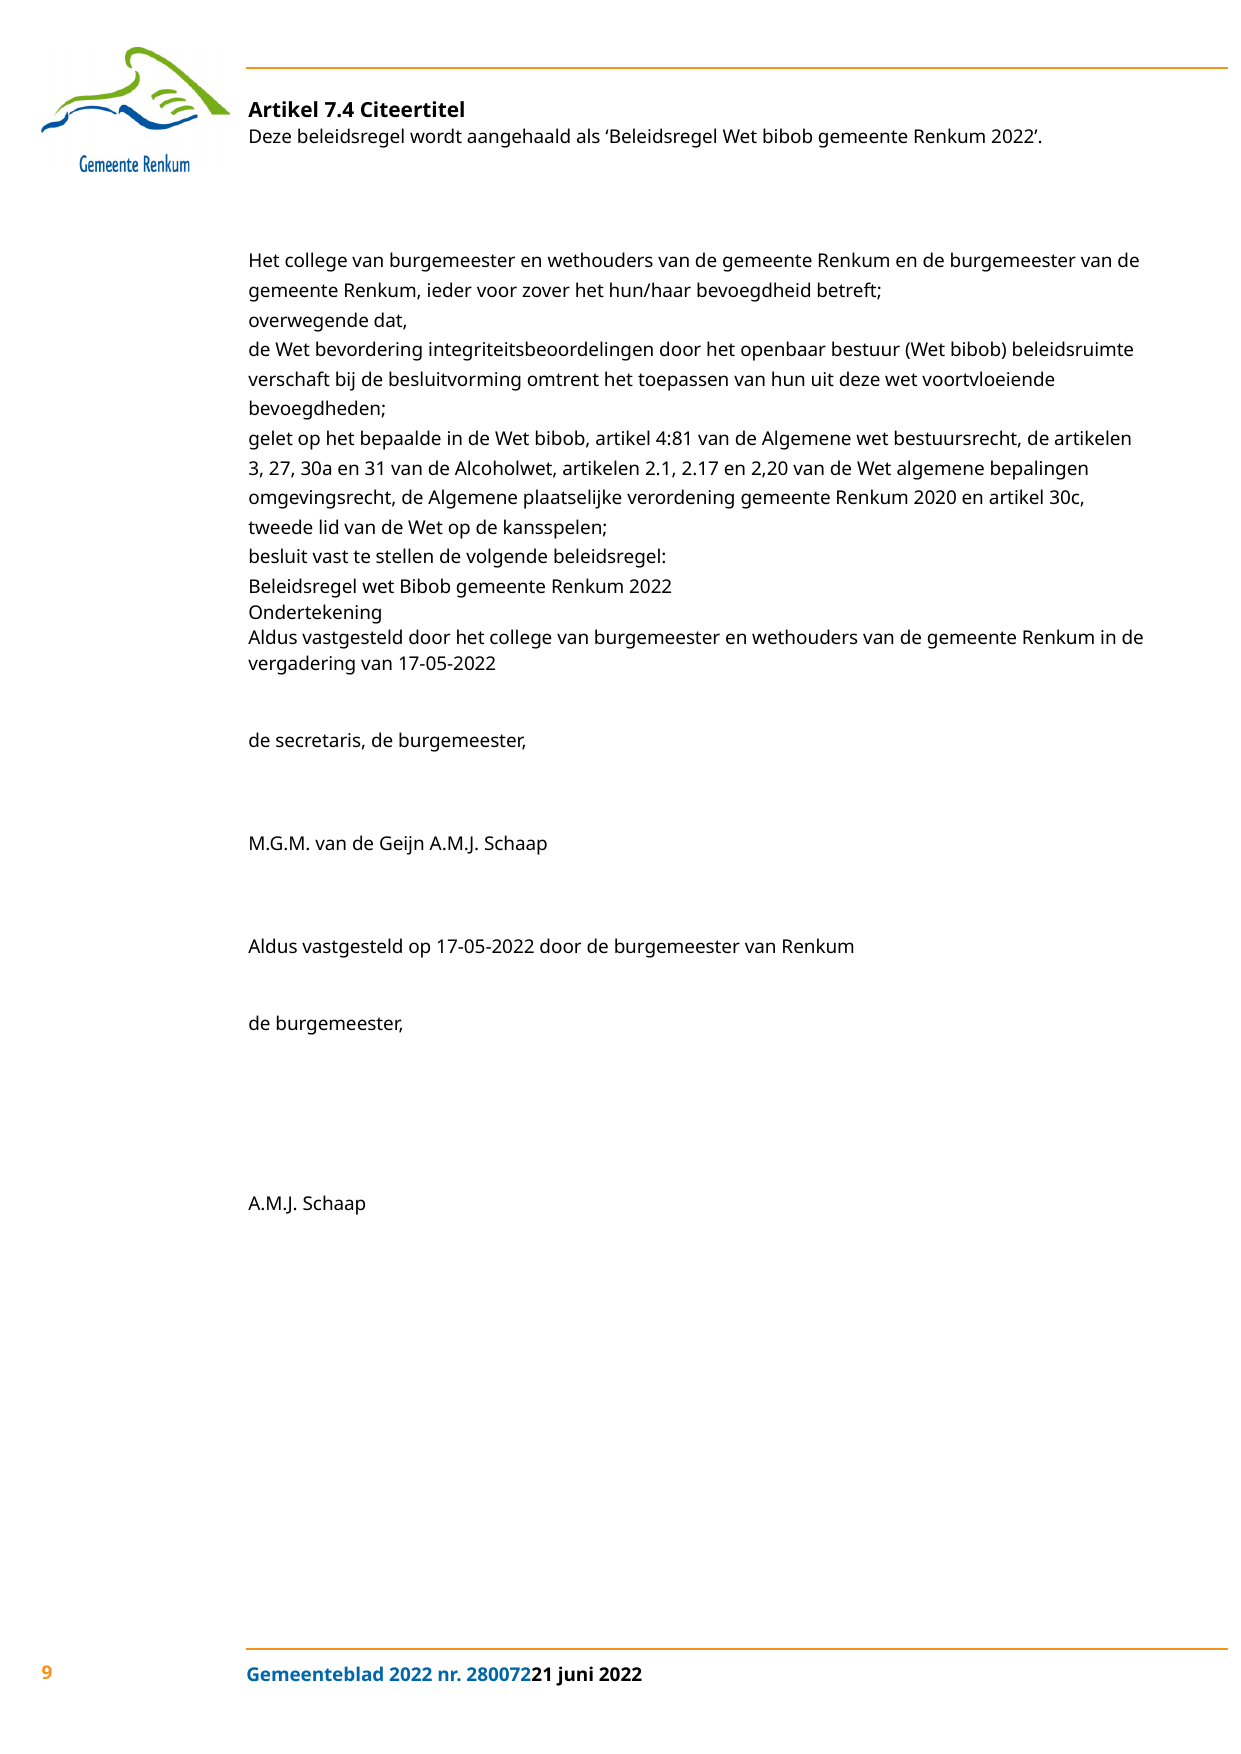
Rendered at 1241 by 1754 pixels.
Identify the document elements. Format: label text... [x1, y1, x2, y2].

text Het college van burgemeester en wethouders van de gemeente Renkum en de burgemeester van de gemeente Renkum, ieder voor zover het hun/haar bevoegdheid betreft; [248, 248, 1152, 303]
text Deze beleidsregel wordt aangehaald als ‘Beleidsregel Wet bibob gemeente Renkum 2022’. [248, 123, 1152, 149]
text overwegende dat, [248, 307, 1152, 333]
text Ondertekening [248, 599, 1152, 624]
text de Wet bevordering integriteitsbeoordelingen door het openbaar bestuur (Wet bibob) beleidsruimte verschaft bij de besluitvorming omtrent het toepassen van hun uit deze wet voortvloeiende bevoegdheden; [248, 336, 1152, 421]
text Aldus vastgesteld door het college van burgemeester en wethouders van de gemeente Renkum in de vergadering van 17-05-2022 [248, 624, 1152, 676]
text Artikel 7.4 Citeertitel [248, 95, 1152, 123]
text Beleidsregel wet Bibob gemeente Renkum 2022 [248, 573, 1152, 599]
picture [41, 47, 231, 172]
text Aldus vastgesteld op 17-05-2022 door de burgemeester van Renkum [248, 933, 1152, 959]
text A.M.J. Schaap [248, 1191, 1152, 1216]
text de secretaris, de burgemeester, [248, 727, 1152, 753]
text gelet op het bepaalde in de Wet bibob, artikel 4:81 van de Algemene wet bestuursrecht, de artikelen 3, 27, 30a en 31 van de Alcoholwet, artikelen 2.1, 2.17 en 2,20 van de Wet algemene bepalingen omgevingsrecht, de Algemene plaatselijke verordening gemeente Renkum 2020 en artikel 30c, tweede lid van de Wet op de kansspelen; [248, 425, 1152, 540]
text de burgemeester, [248, 1011, 1152, 1036]
text M.G.M. van de Geijn A.M.J. Schaap [248, 830, 1152, 856]
text besluit vast te stellen de volgende beleidsregel: [248, 543, 1152, 569]
